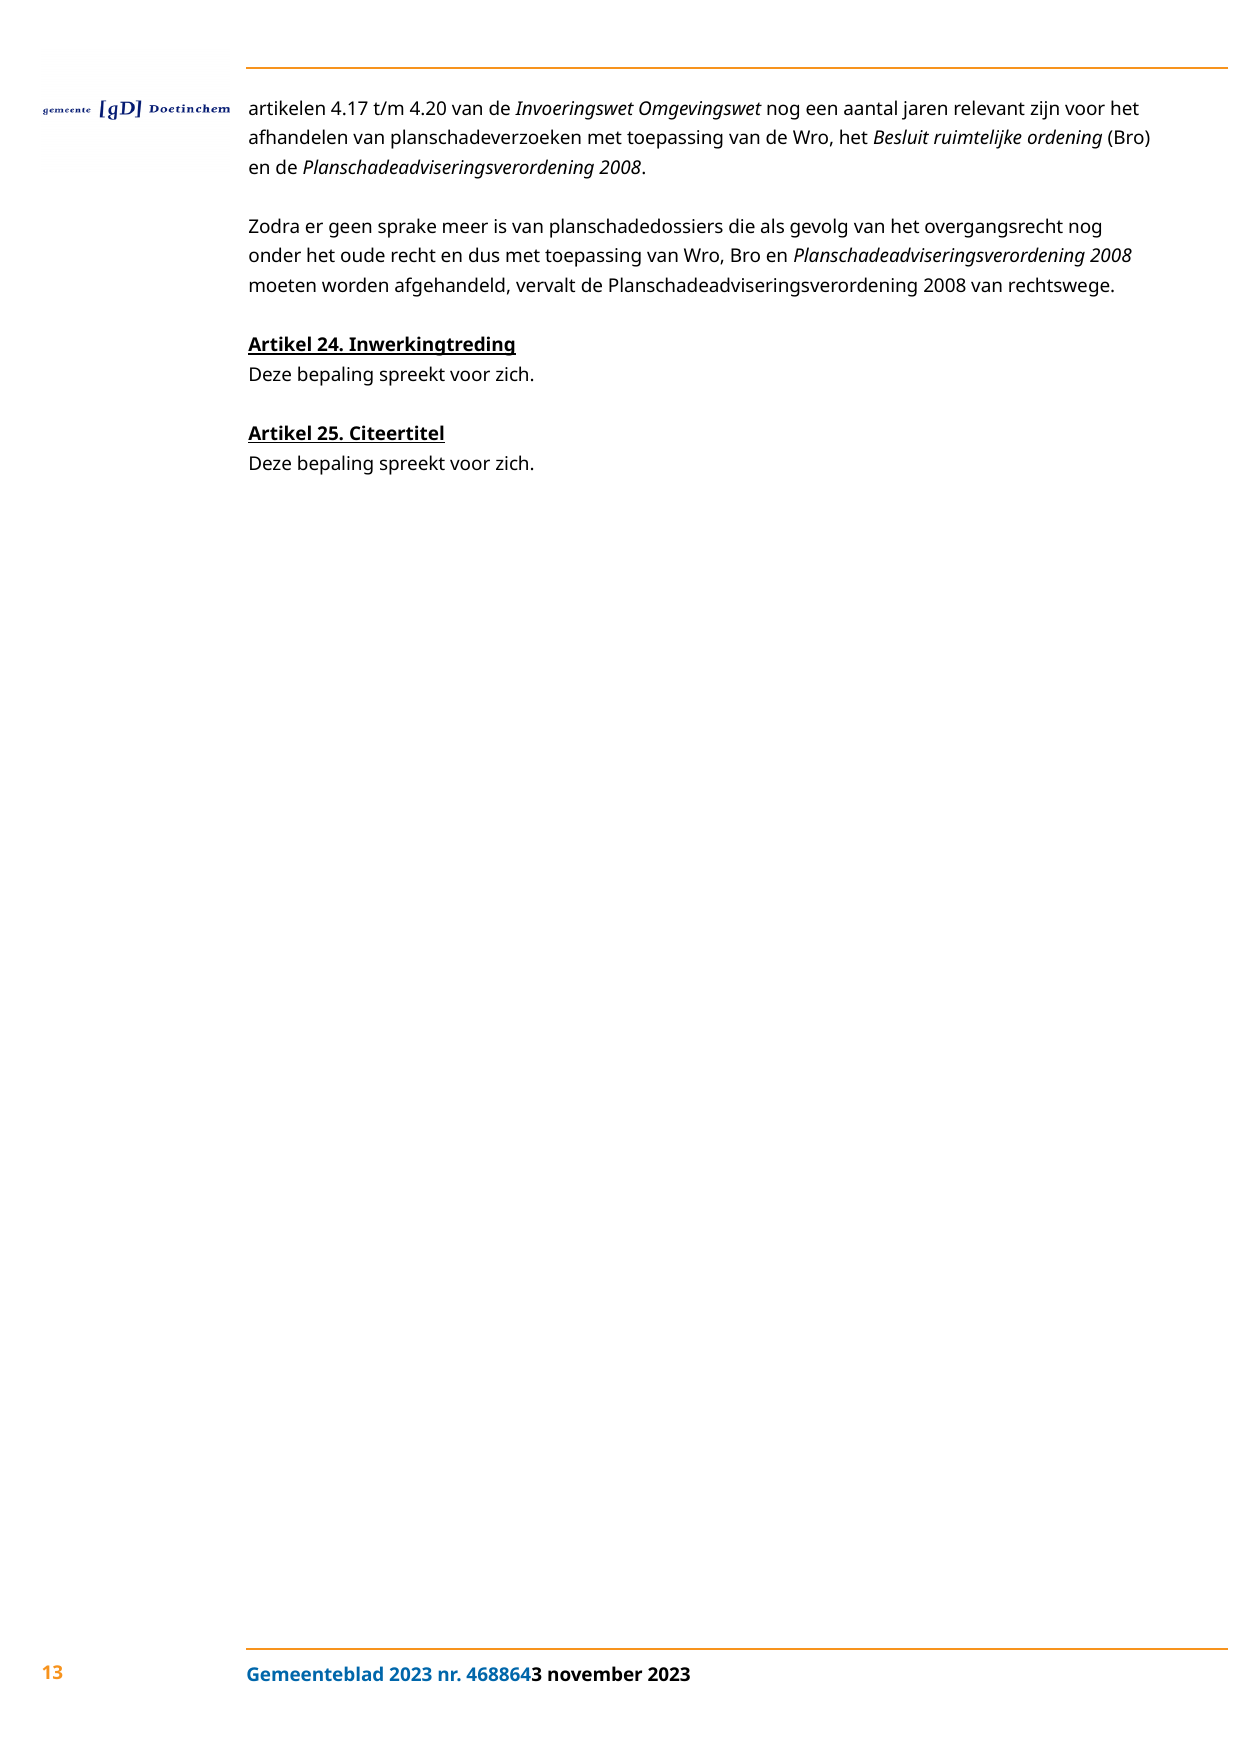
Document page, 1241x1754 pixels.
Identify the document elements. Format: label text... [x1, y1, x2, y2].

text Deze bepaling spreekt voor zich. [248, 450, 1152, 476]
text Artikel 25. Citeertitel [248, 420, 1152, 446]
text Artikel 24. Inwerkingtreding [248, 331, 1152, 357]
text artikelen 4.17 t/m 4.20 van de Invoeringswet Omgevingswet nog een aantal jaren relevant zijn voor het afhandelen van planschadeverzoeken met toepassing van de Wro, het Besluit ruimtelijke ordening (Bro) en de Planschadeadviseringsverordening 2008. [248, 95, 1152, 180]
picture [41, 47, 231, 172]
text Deze bepaling spreekt voor zich. [248, 361, 1152, 387]
text Zodra er geen sprake meer is van planschadedossiers die als gevolg van het overgangsrecht nog onder het oude recht en dus met toepassing van Wro, Bro en Planschadeadviseringsverordening 2008 moeten worden afgehandeld, vervalt de Planschadeadviseringsverordening 2008 van rechtswege. [248, 213, 1152, 298]
